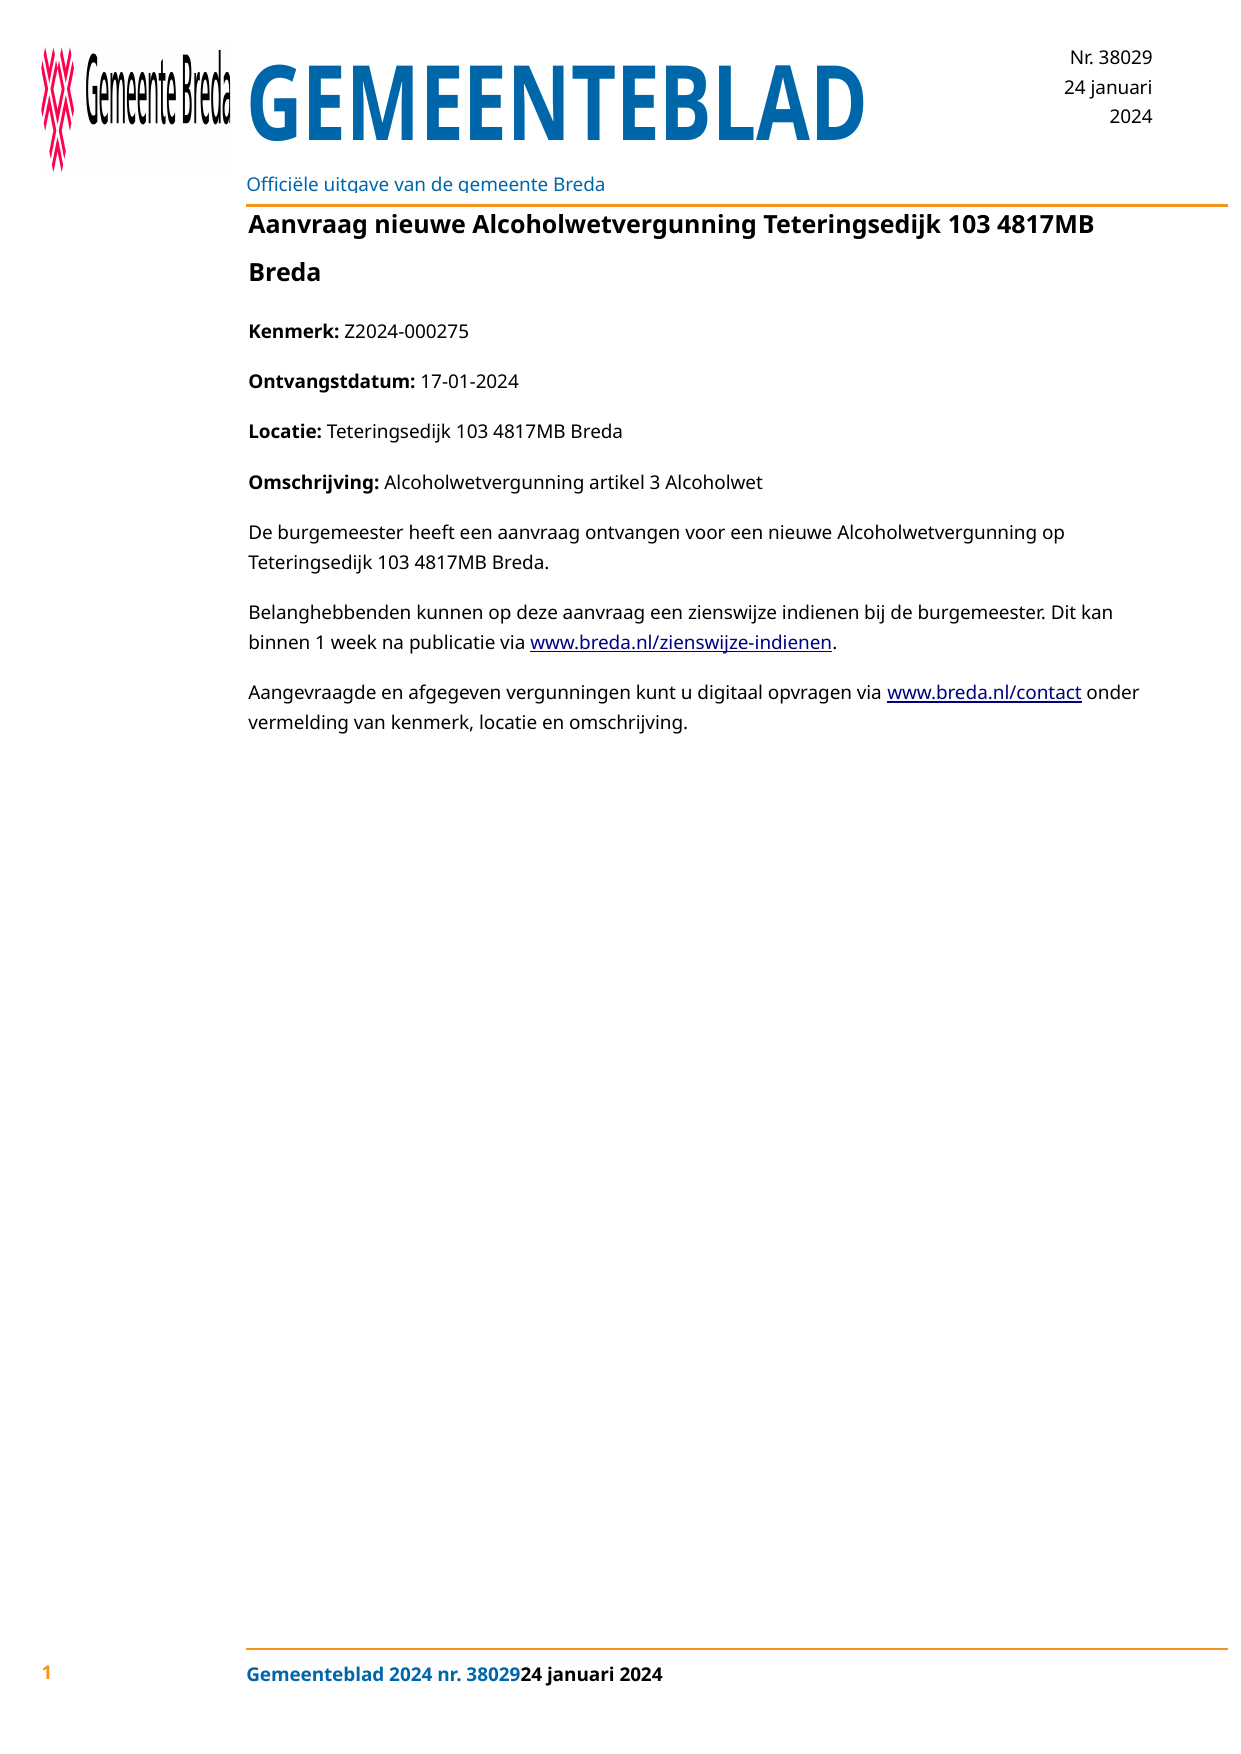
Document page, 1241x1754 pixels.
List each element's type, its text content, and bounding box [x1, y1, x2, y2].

text Omschrijving: Alcoholwetvergunning artikel 3 Alcoholwet [248, 469, 1152, 495]
text Aanvraag nieuwe Alcoholwetvergunning Teteringsedijk 103 4817MB Breda [248, 207, 1152, 288]
text De burgemeester heeft een aanvraag ontvangen voor een nieuwe Alcoholwetvergunning op Teteringsedijk 103 4817MB Breda. [248, 519, 1152, 575]
text Ontvangstdatum: 17-01-2024 [248, 368, 1152, 394]
text Aangevraagde en afgegeven vergunningen kunt u digitaal opvragen via www.breda.nl/contact onder vermelding van kenmerk, locatie en omschrijving. [248, 679, 1152, 735]
text Kenmerk: Z2024-000275 [248, 318, 1152, 344]
text Belanghebbenden kunnen op deze aanvraag een zienswijze indienen bij de burgemeester. Dit kan binnen 1 week na publicatie via www.breda.nl/zienswijze-indienen. [248, 599, 1152, 655]
picture [41, 47, 231, 172]
text Locatie: Teteringsedijk 103 4817MB Breda [248, 419, 1152, 444]
